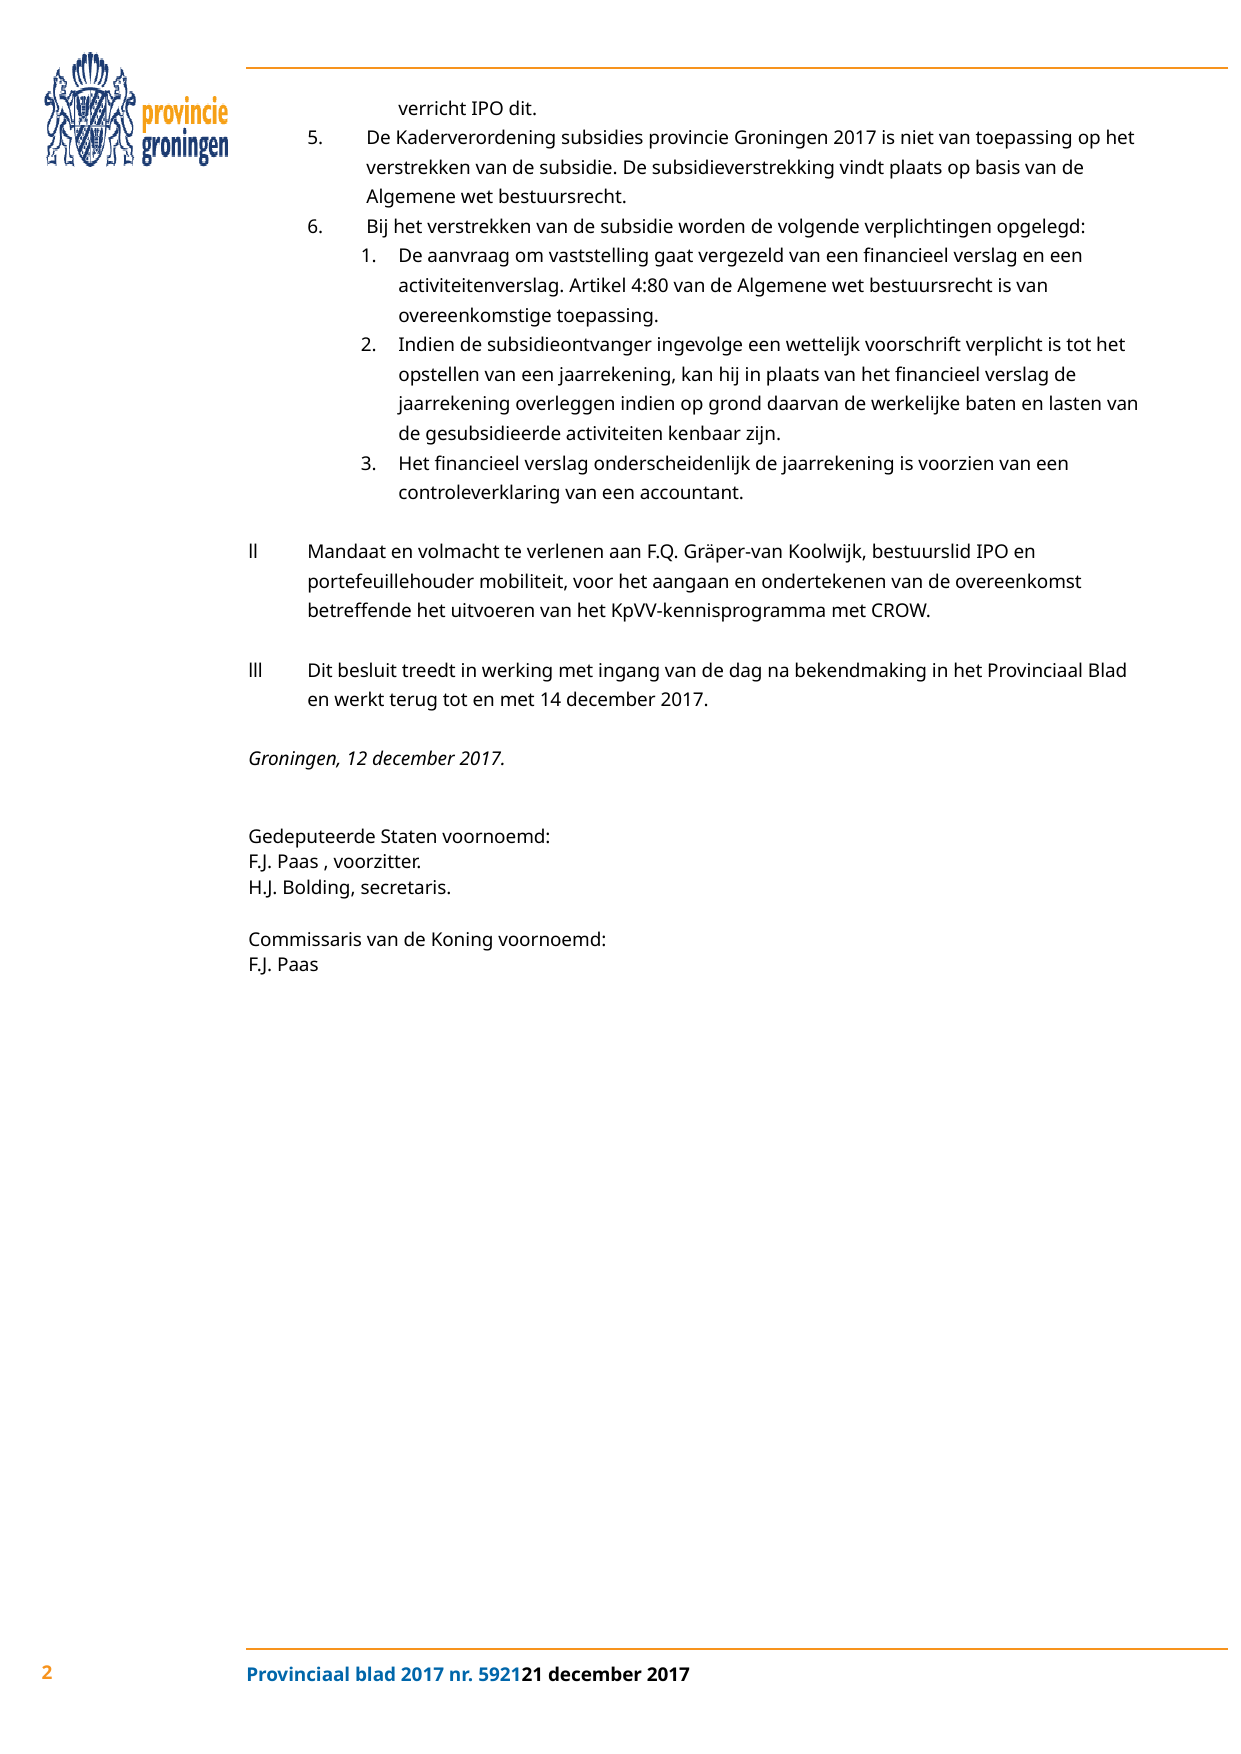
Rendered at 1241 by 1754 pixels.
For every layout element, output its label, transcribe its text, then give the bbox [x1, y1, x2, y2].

list Mandaat en volmacht te verlenen aan F.Q. Gräper-van Koolwijk, bestuurslid IPO en portefeuillehouder mobiliteit, voor het aangaan en ondertekenen van de overeenkomst betreffende het uitvoeren van het KpVV-kennisprogramma met CROW. [248, 538, 1152, 623]
list Dit besluit treedt in werking met ingang van de dag na bekendmaking in het Provinciaal Blad en werkt terug tot en met 14 december 2017. [248, 657, 1152, 712]
text H.J. Bolding, secretaris. [248, 874, 1152, 900]
list De aanvraag om vaststelling gaat vergezeld van een financieel verslag en een activiteitenverslag. Artikel 4:80 van de Algemene wet bestuursrecht is van overeenkomstige toepassing. [361, 243, 1152, 328]
picture [41, 47, 231, 172]
text Groningen, 12 december 2017. [248, 746, 1152, 771]
text Gedeputeerde Staten voornoemd: [248, 823, 1152, 848]
list verricht IPO dit. [361, 95, 1152, 121]
text F.J. Paas [248, 951, 1152, 977]
list De Kaderverordening subsidies provincie Groningen 2017 is niet van toepassing op het verstrekken van de subsidie. De subsidieverstrekking vindt plaats op basis van de Algemene wet bestuursrecht. [307, 124, 1152, 209]
list Bij het verstrekken van de subsidie worden de volgende verplichtingen opgelegd: [307, 213, 1152, 239]
list Indien de subsidieontvanger ingevolge een wettelijk voorschrift verplicht is tot het opstellen van een jaarrekening, kan hij in plaats van het financieel verslag de jaarrekening overleggen indien op grond daarvan de werkelijke baten en lasten van de gesubsidieerde activiteiten kenbaar zijn. [361, 331, 1152, 446]
list Het financieel verslag onderscheidenlijk de jaarrekening is voorzien van een controleverklaring van een accountant. [361, 450, 1152, 505]
text F.J. Paas , voorzitter. [248, 848, 1152, 874]
text Commissaris van de Koning voornoemd: [248, 926, 1152, 951]
